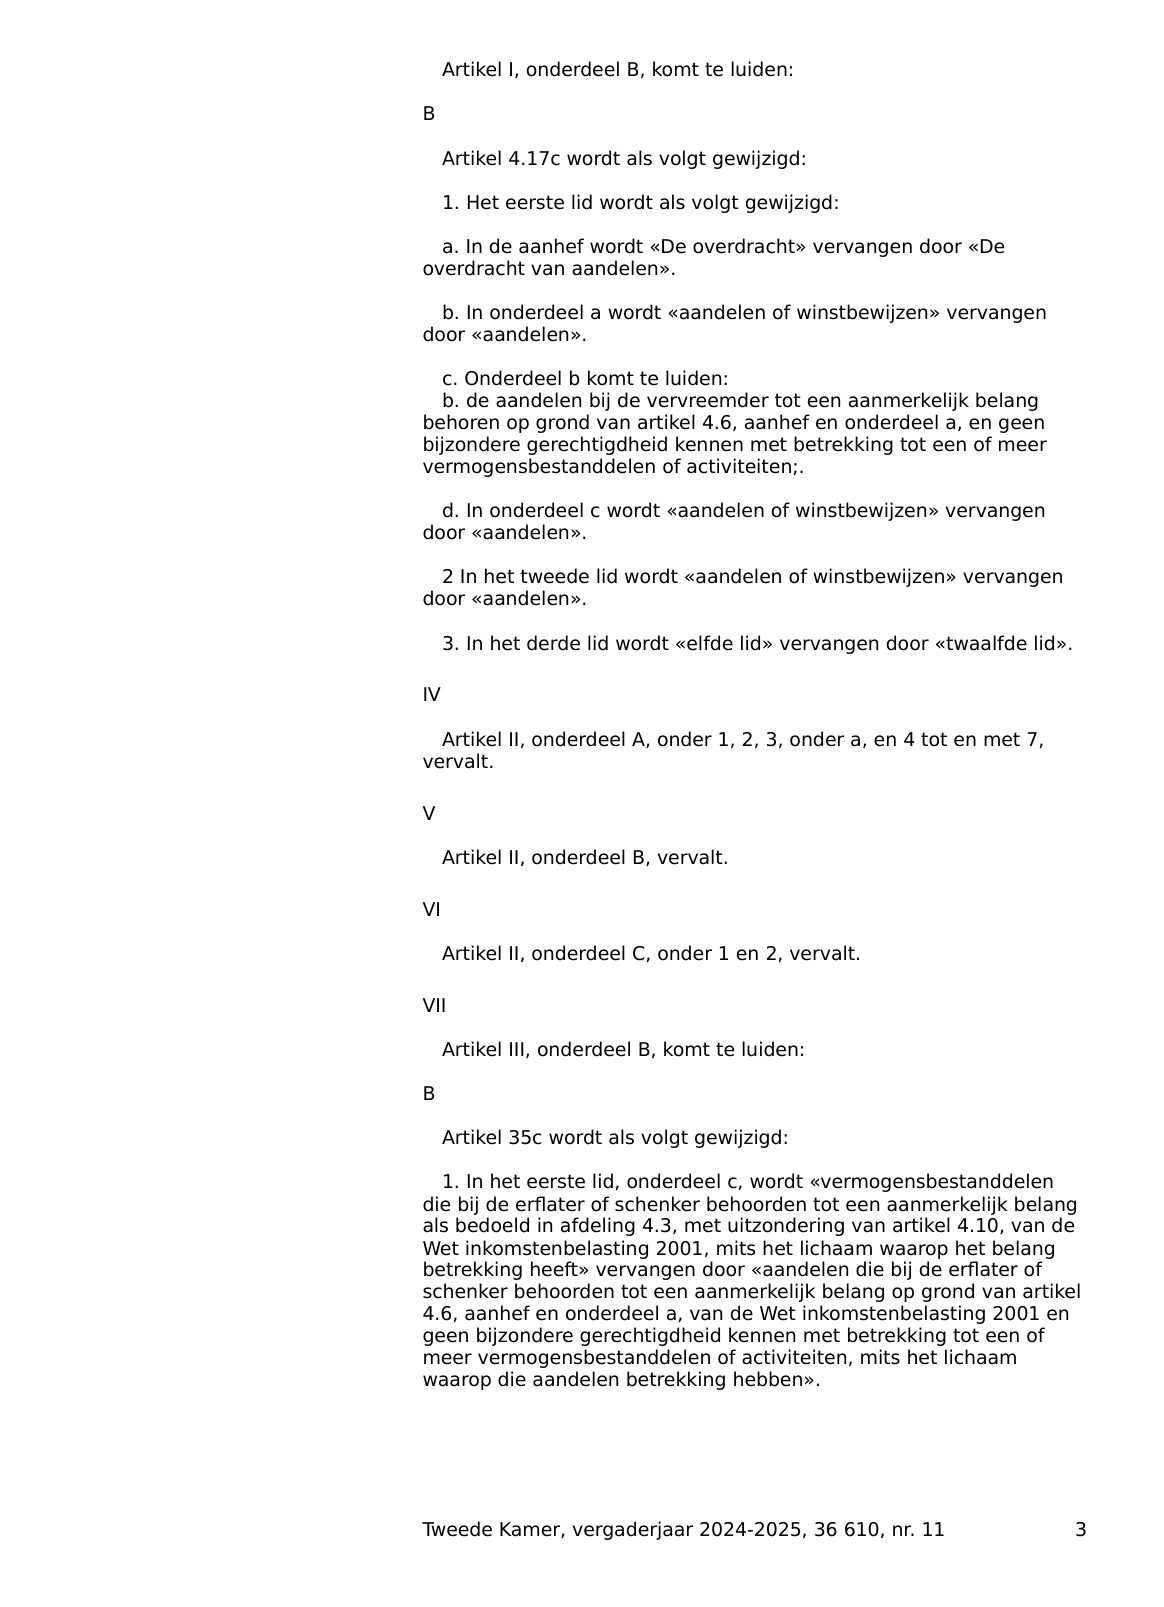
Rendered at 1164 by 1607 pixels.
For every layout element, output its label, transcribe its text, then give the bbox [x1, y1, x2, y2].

text c. Onderdeel b komt te luiden: [422, 368, 1087, 390]
subtitle V [422, 802, 1087, 824]
text d. In onderdeel c wordt «aandelen of winstbewijzen» vervangen door «aandelen». [422, 500, 1087, 544]
text B [422, 1083, 1087, 1105]
text b. de aandelen bij de vervreemder tot een aanmerkelijk belang behoren op grond van artikel 4.6, aanhef en onderdeel a, en geen bijzondere gerechtigdheid kennen met betrekking tot een of meer vermogensbestanddelen of activiteiten;. [422, 390, 1087, 478]
subtitle VI [422, 899, 1087, 921]
subtitle IV [422, 684, 1087, 706]
text Artikel I, onderdeel B, komt te luiden: [422, 59, 1087, 81]
text Artikel II, onderdeel B, vervalt. [422, 847, 1087, 869]
text Artikel 35c wordt als volgt gewijzigd: [422, 1127, 1087, 1149]
text 2 In het tweede lid wordt «aandelen of winstbewijzen» vervangen door «aandelen». [422, 566, 1087, 610]
text a. In de aanhef wordt «De overdracht» vervangen door «De overdracht van aandelen». [422, 236, 1087, 280]
text 1. In het eerste lid, onderdeel c, wordt «vermogensbestanddelen die bij de erflater of schenker behoorden tot een aanmerkelijk belang als bedoeld in afdeling 4.3, met uitzondering van artikel 4.10, van de Wet inkomstenbelasting 2001, mits het lichaam waarop het belang betrekking heeft» vervangen door «aandelen die bij de erflater of schenker behoorden tot een aanmerkelijk belang op grond van artikel 4.6, aanhef en onderdeel a, van de Wet inkomstenbelasting 2001 en geen bijzondere gerechtigdheid kennen met betrekking tot een of meer vermogensbestanddelen of activiteiten, mits het lichaam waarop die aandelen betrekking hebben». [422, 1171, 1087, 1391]
text Artikel III, onderdeel B, komt te luiden: [422, 1039, 1087, 1061]
text Artikel II, onderdeel C, onder 1 en 2, vervalt. [422, 943, 1087, 965]
text Artikel 4.17c wordt als volgt gewijzigd: [422, 147, 1087, 169]
text B [422, 103, 1087, 125]
text Artikel II, onderdeel A, onder 1, 2, 3, onder a, en 4 tot en met 7, vervalt. [422, 728, 1087, 772]
subtitle VII [422, 995, 1087, 1017]
text 3. In het derde lid wordt «elfde lid» vervangen door «twaalfde lid». [422, 632, 1087, 654]
text b. In onderdeel a wordt «aandelen of winstbewijzen» vervangen door «aandelen». [422, 302, 1087, 346]
text 1. Het eerste lid wordt als volgt gewijzigd: [422, 192, 1087, 213]
